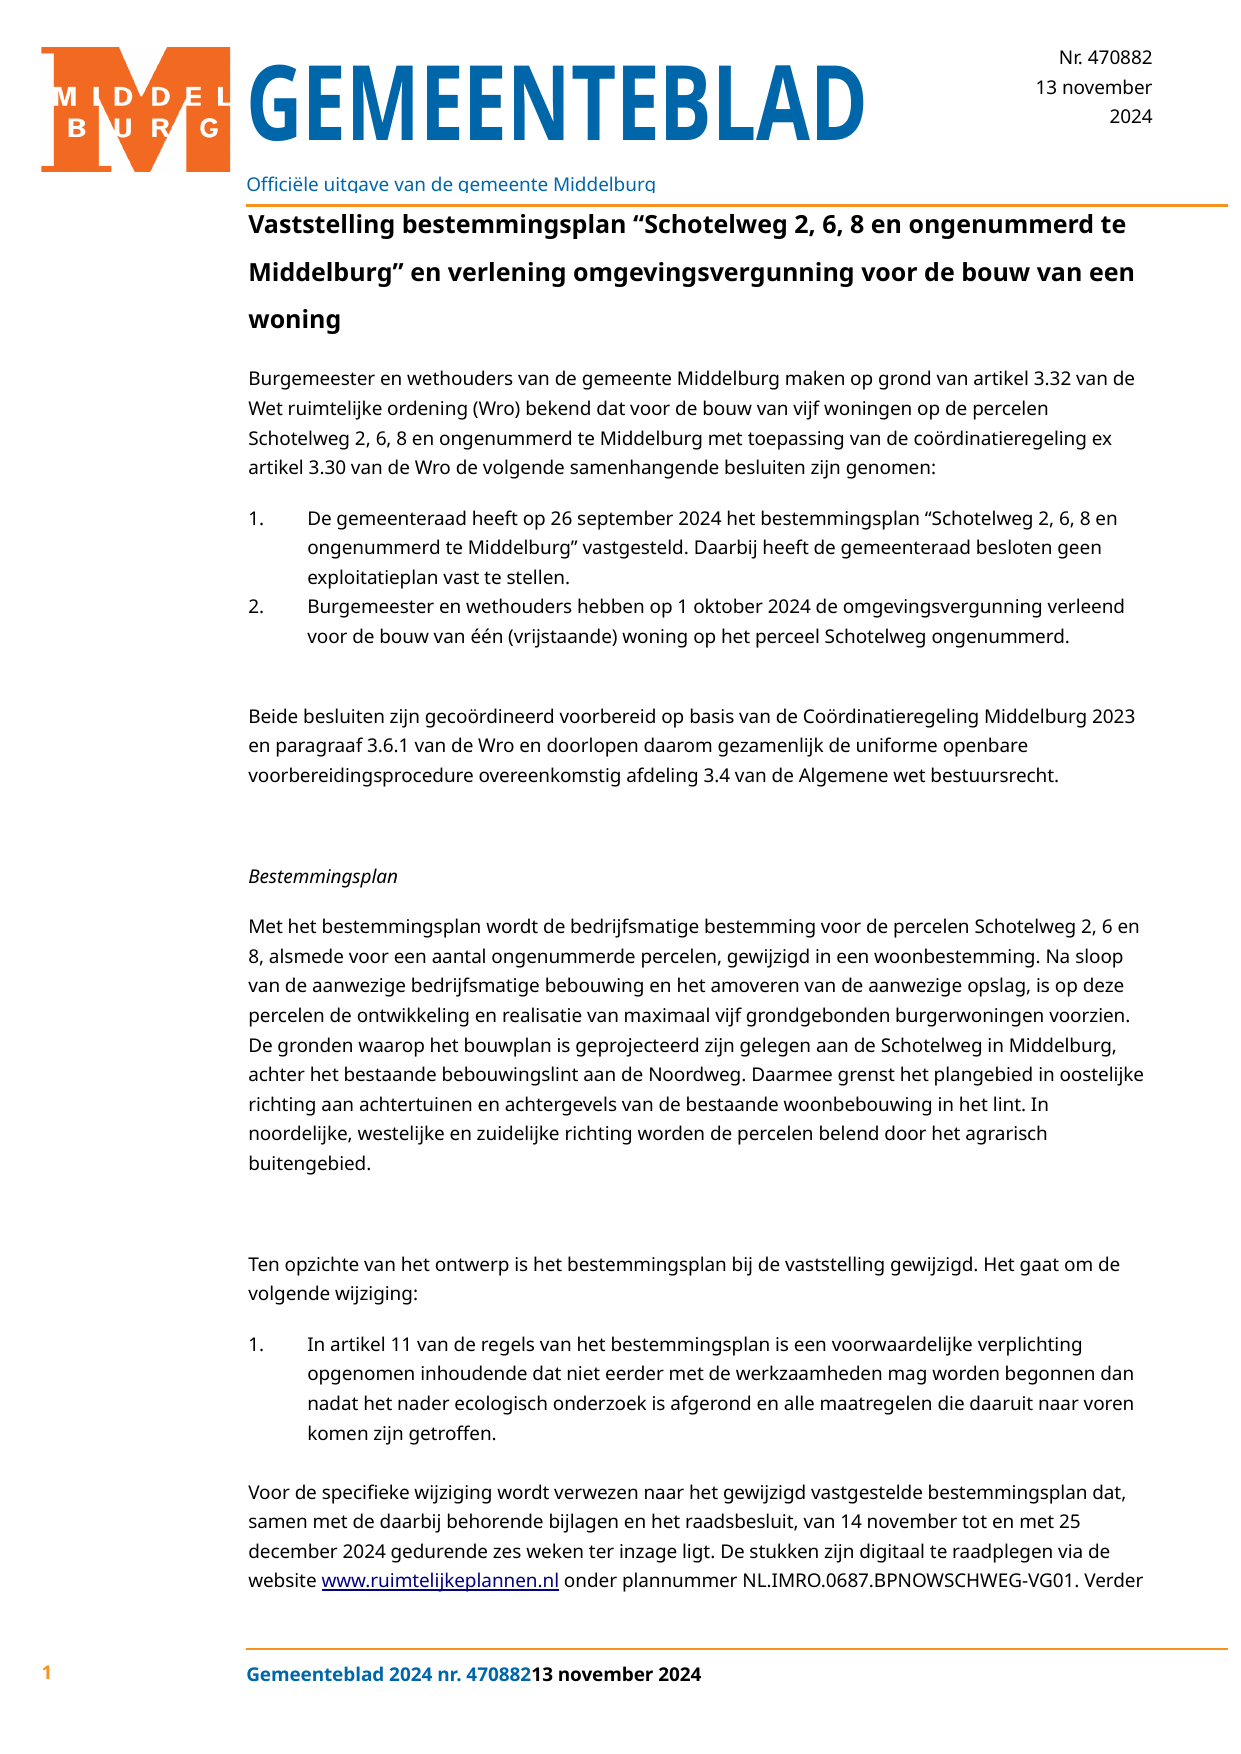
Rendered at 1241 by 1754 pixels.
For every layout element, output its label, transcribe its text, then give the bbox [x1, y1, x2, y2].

text Vaststelling bestemmingsplan “Schotelweg 2, 6, 8 en ongenummerd te Middelburg” en verlening omgevingsvergunning voor de bouw van een woning [248, 207, 1152, 336]
list In artikel 11 van de regels van het bestemmingsplan is een voorwaardelijke verplichting opgenomen inhoudende dat niet eerder met de werkzaamheden mag worden begonnen dan nadat het nader ecologisch onderzoek is afgerond en alle maatregelen die daaruit naar voren komen zijn getroffen. [248, 1331, 1152, 1445]
text Met het bestemmingsplan wordt de bedrijfsmatige bestemming voor de percelen Schotelweg 2, 6 en 8, alsmede voor een aantal ongenummerde percelen, gewijzigd in een woonbestemming. Na sloop van de aanwezige bedrijfsmatige bebouwing en het amoveren van de aanwezige opslag, is op deze percelen de ontwikkeling en realisatie van maximaal vijf grondgebonden burgerwoningen voorzien. De gronden waarop het bouwplan is geprojecteerd zijn gelegen aan de Schotelweg in Middelburg, achter het bestaande bebouwingslint aan de Noordweg. Daarmee grenst het plangebied in oostelijke richting aan achtertuinen en achtergevels van de bestaande woonbebouwing in het lint. In noordelijke, westelijke en zuidelijke richting worden de percelen belend door het agrarisch buitengebied. [248, 913, 1152, 1176]
text Voor de specifieke wijziging wordt verwezen naar het gewijzigd vastgestelde bestemmingsplan dat, samen met de daarbij behorende bijlagen en het raadsbesluit, van 14 november tot en met 25 december 2024 gedurende zes weken ter inzage ligt. De stukken zijn digitaal te raadplegen via de website www.ruimtelijkeplannen.nl onder plannummer NL.IMRO.0687.BPNOWSCHWEG-VG01. Verder [248, 1479, 1152, 1593]
list De gemeenteraad heeft op 26 september 2024 het bestemmingsplan “Schotelweg 2, 6, 8 en ongenummerd te Middelburg” vastgesteld. Daarbij heeft de gemeenteraad besloten geen exploitatieplan vast te stellen. [248, 505, 1152, 589]
text Ten opzichte van het ontwerp is het bestemmingsplan bij de vaststelling gewijzigd. Het gaat om de volgende wijziging: [248, 1251, 1152, 1306]
picture [41, 47, 231, 172]
list Burgemeester en wethouders hebben op 1 oktober 2024 de omgevingsvergunning verleend voor de bouw van één (vrijstaande) woning op het perceel Schotelweg ongenummerd. [248, 593, 1152, 649]
text Burgemeester en wethouders van de gemeente Middelburg maken op grond van artikel 3.32 van de Wet ruimtelijke ordening (Wro) bekend dat voor de bouw van vijf woningen op de percelen Schotelweg 2, 6, 8 en ongenummerd te Middelburg met toepassing van de coördinatieregeling ex artikel 3.30 van de Wro de volgende samenhangende besluiten zijn genomen: [248, 366, 1152, 480]
text Beide besluiten zijn gecoördineerd voorbereid op basis van de Coördinatieregeling Middelburg 2023 en paragraaf 3.6.1 van de Wro en doorlopen daarom gezamenlijk de uniforme openbare voorbereidingsprocedure overeenkomstig afdeling 3.4 van de Algemene wet bestuursrecht. [248, 703, 1152, 788]
text Bestemmingsplan [248, 863, 1152, 889]
